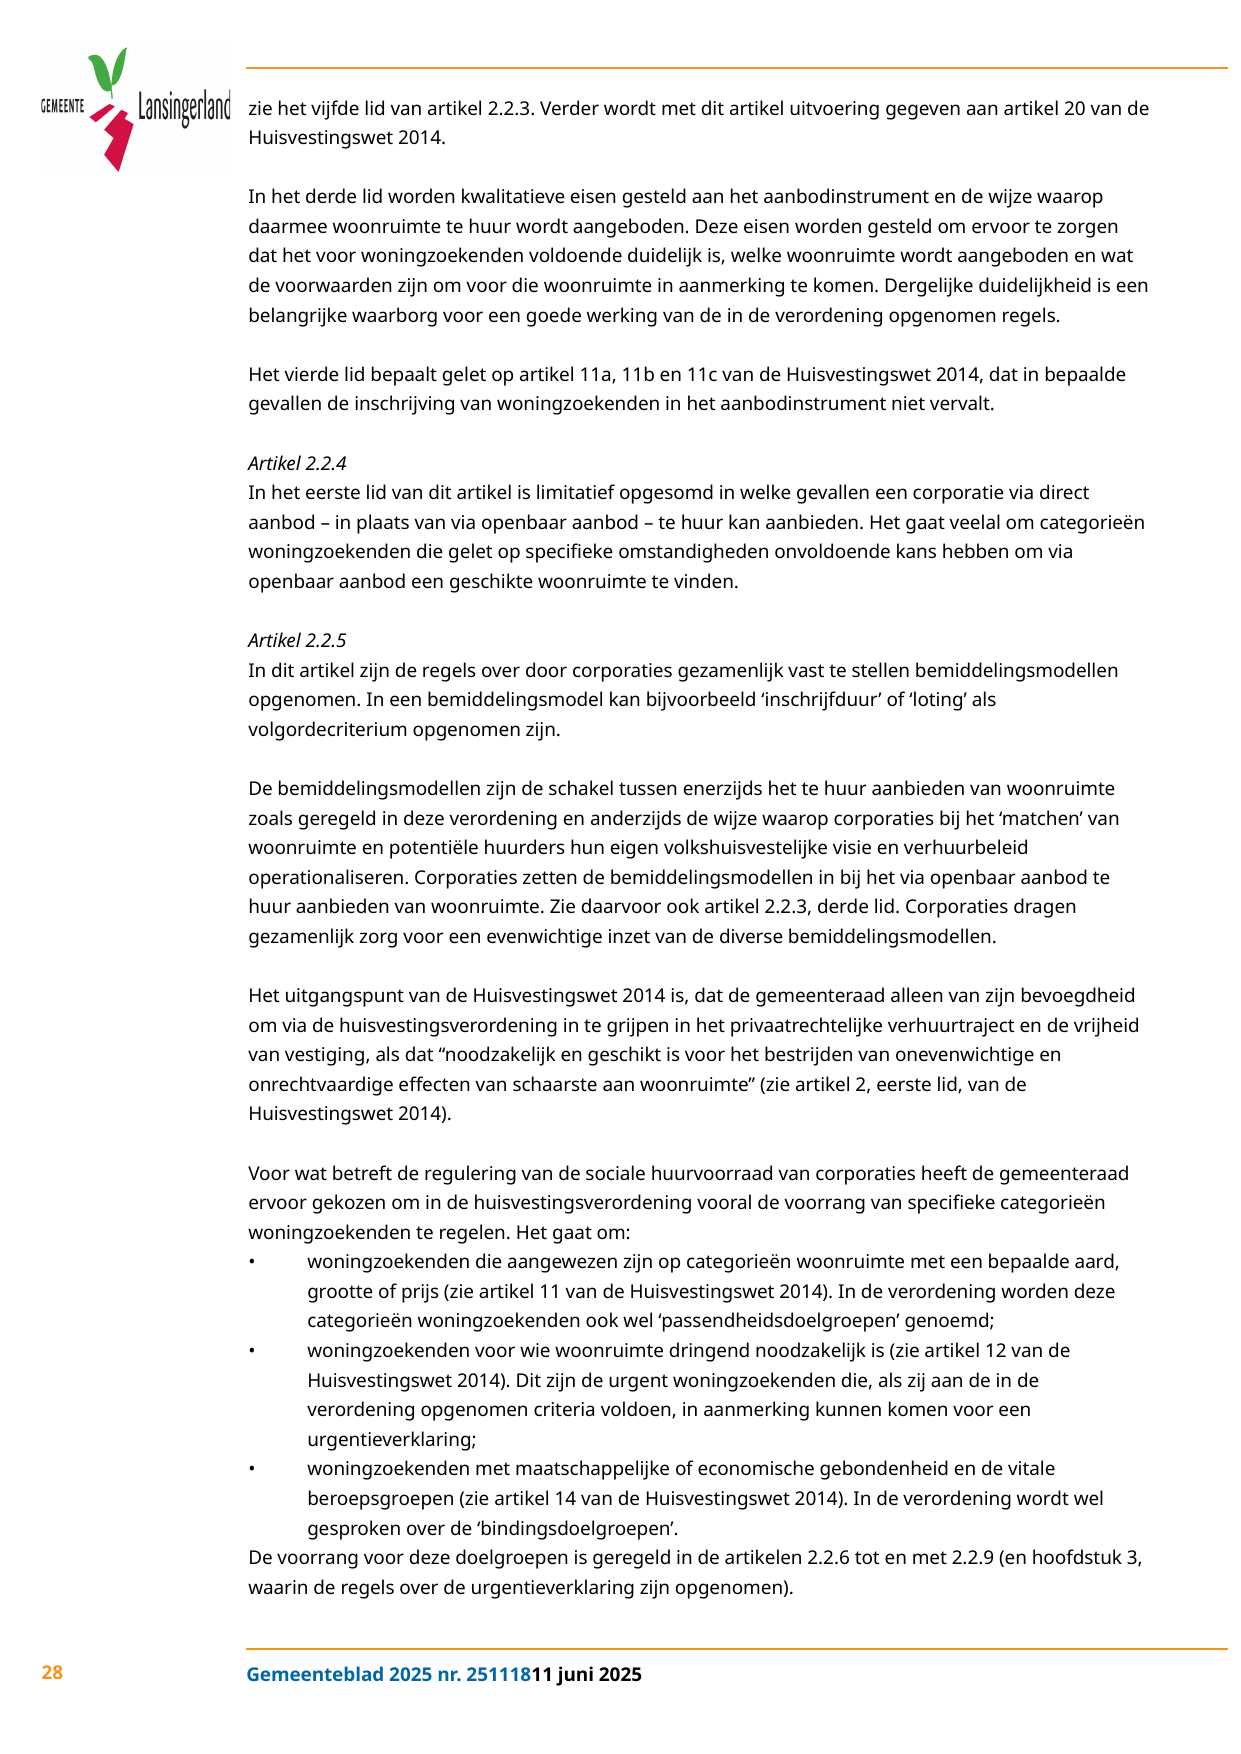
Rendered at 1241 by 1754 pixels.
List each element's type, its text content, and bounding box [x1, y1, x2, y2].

text Het vierde lid bepaalt gelet op artikel 11a, 11b en 11c van de Huisvestingswet 2014, dat in bepaalde gevallen de inschrijving van woningzoekenden in het aanbodinstrument niet vervalt. [248, 361, 1152, 416]
text In dit artikel zijn de regels over door corporaties gezamenlijk vast te stellen bemiddelingsmodellen opgenomen. In een bemiddelingsmodel kan bijvoorbeeld ‘inschrijfduur’ of ‘loting’ als volgordecriterium opgenomen zijn. [248, 657, 1152, 742]
text De bemiddelingsmodellen zijn de schakel tussen enerzijds het te huur aanbieden van woonruimte zoals geregeld in deze verordening en anderzijds de wijze waarop corporaties bij het ‘matchen’ van woonruimte en potentiële huurders hun eigen volkshuisvestelijke visie en verhuurbeleid operationaliseren. Corporaties zetten de bemiddelingsmodellen in bij het via openbaar aanbod te huur aanbieden van woonruimte. Zie daarvoor ook artikel 2.2.3, derde lid. Corporaties dragen gezamenlijk zorg voor een evenwichtige inzet van de diverse bemiddelingsmodellen. [248, 775, 1152, 949]
text Het uitgangspunt van de Huisvestingswet 2014 is, dat de gemeenteraad alleen van zijn bevoegdheid om via de huisvestingsverordening in te grijpen in het privaatrechtelijke verhuurtraject en de vrijheid van vestiging, als dat “noodzakelijk en geschikt is voor het bestrijden van onevenwichtige en onrechtvaardige effecten van schaarste aan woonruimte” (zie artikel 2, eerste lid, van de Huisvestingswet 2014). [248, 982, 1152, 1126]
list woningzoekenden die aangewezen zijn op categorieën woonruimte met een bepaalde aard, grootte of prijs (zie artikel 11 van de Huisvestingswet 2014). In de verordening worden deze categorieën woningzoekenden ook wel ‘passendheidsdoelgroepen’ genoemd; [248, 1248, 1152, 1333]
text zie het vijfde lid van artikel 2.2.3. Verder wordt met dit artikel uitvoering gegeven aan artikel 20 van de Huisvestingswet 2014. [248, 95, 1152, 150]
list woningzoekenden met maatschappelijke of economische gebondenheid en de vitale beroepsgroepen (zie artikel 14 van de Huisvestingswet 2014). In de verordening wordt wel gesproken over de ‘bindingsdoelgroepen’. [248, 1456, 1152, 1541]
text Artikel 2.2.5 [248, 627, 1152, 653]
list woningzoekenden voor wie woonruimte dringend noodzakelijk is (zie artikel 12 van de Huisvestingswet 2014). Dit zijn de urgent woningzoekenden die, als zij aan de in de verordening opgenomen criteria voldoen, in aanmerking kunnen komen voor een urgentieverklaring; [248, 1337, 1152, 1452]
text In het derde lid worden kwalitatieve eisen gesteld aan het aanbodinstrument en de wijze waarop daarmee woonruimte te huur wordt aangeboden. Deze eisen worden gesteld om ervoor te zorgen dat het voor woningzoekenden voldoende duidelijk is, welke woonruimte wordt aangeboden en wat de voorwaarden zijn om voor die woonruimte in aanmerking te komen. Dergelijke duidelijkheid is een belangrijke waarborg voor een goede werking van de in de verordening opgenomen regels. [248, 183, 1152, 328]
text De voorrang voor deze doelgroepen is geregeld in de artikelen 2.2.6 tot en met 2.2.9 (en hoofdstuk 3, waarin de regels over de urgentieverklaring zijn opgenomen). [248, 1544, 1152, 1600]
text Artikel 2.2.4 [248, 450, 1152, 476]
text Voor wat betreft de regulering van de sociale huurvoorraad van corporaties heeft de gemeenteraad ervoor gekozen om in de huisvestingsverordening vooral de voorrang van specifieke categorieën woningzoekenden te regelen. Het gaat om: [248, 1160, 1152, 1245]
picture [41, 47, 231, 172]
text In het eerste lid van dit artikel is limitatief opgesomd in welke gevallen een corporatie via direct aanbod – in plaats van via openbaar aanbod – te huur kan aanbieden. Het gaat veelal om categorieën woningzoekenden die gelet op specifieke omstandigheden onvoldoende kans hebben om via openbaar aanbod een geschikte woonruimte te vinden. [248, 479, 1152, 594]
